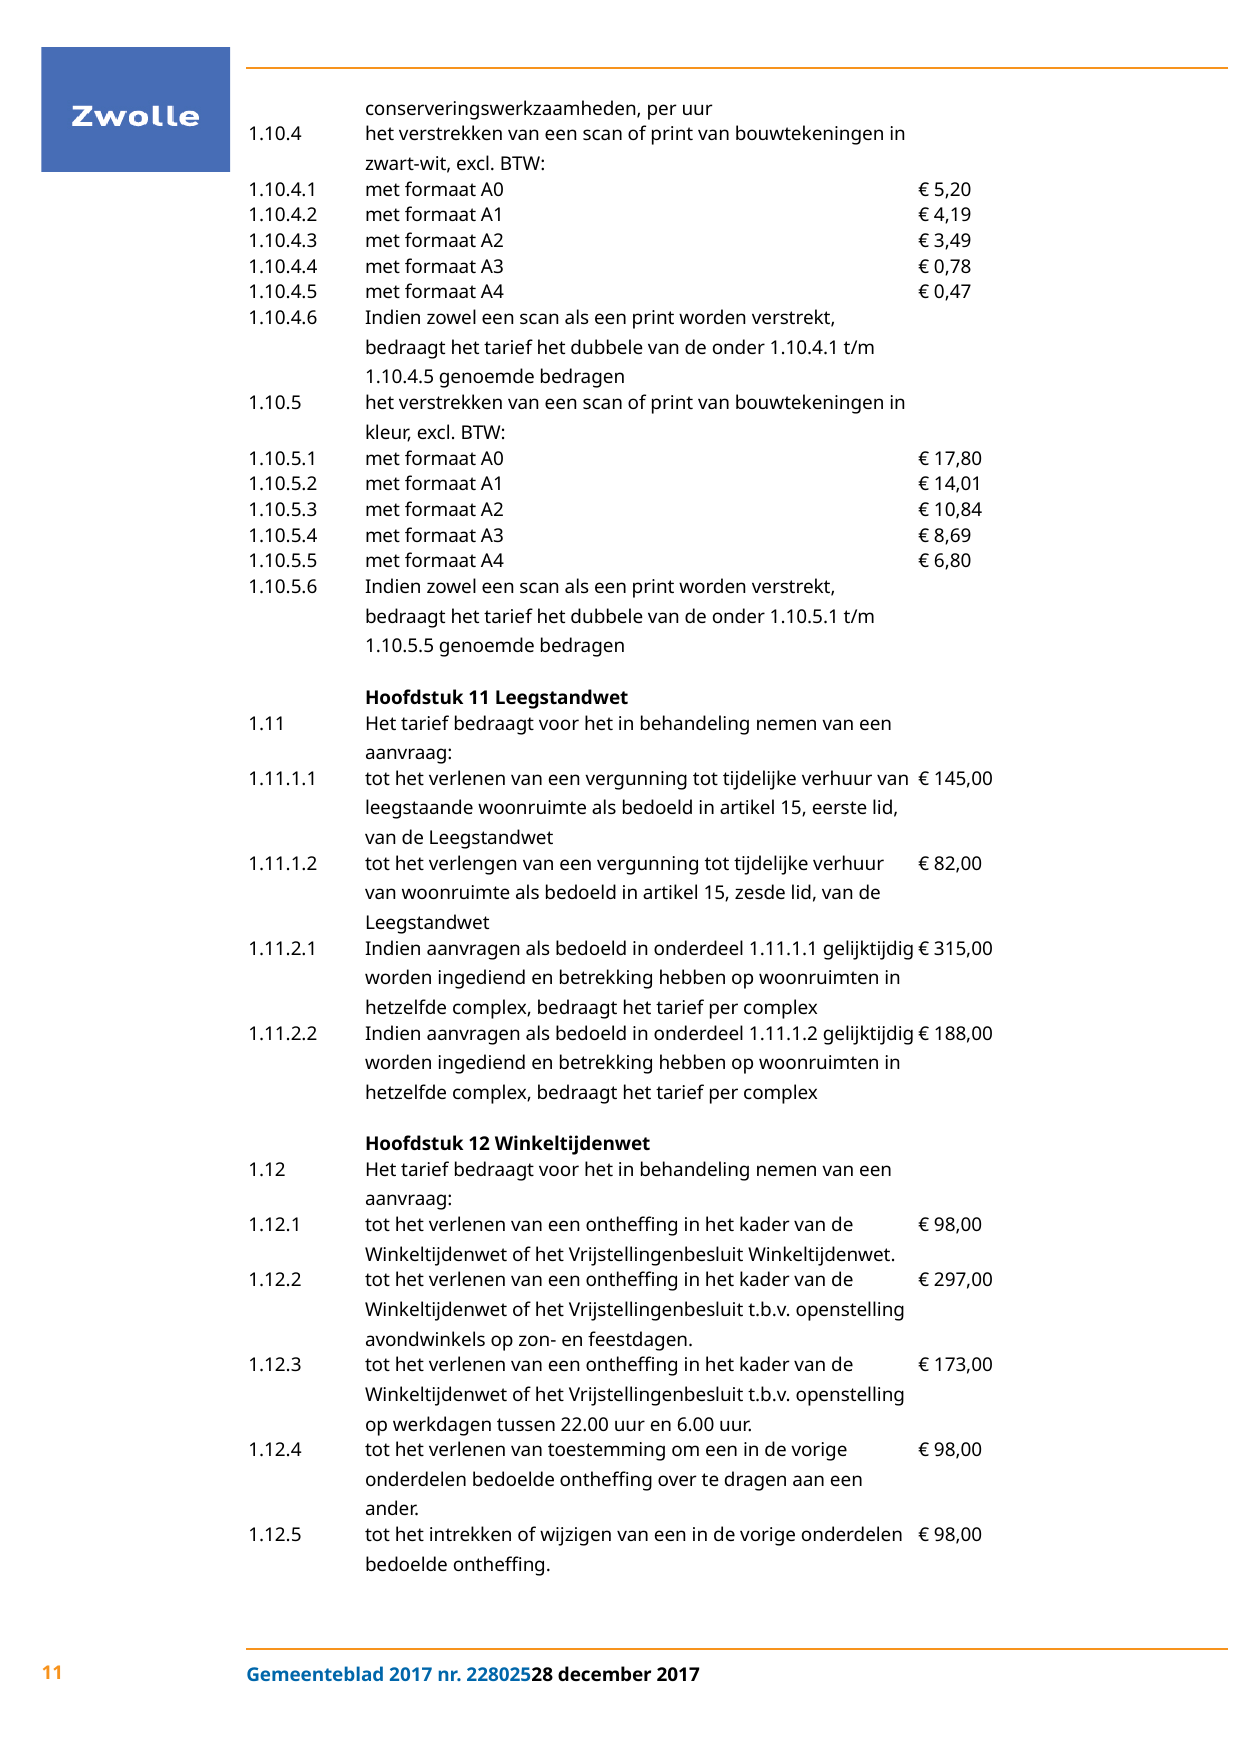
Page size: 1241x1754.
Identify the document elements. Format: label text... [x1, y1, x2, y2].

table_cell 1.10.5.5 [248, 548, 365, 573]
table_cell [918, 95, 1152, 121]
table_cell Indien zowel een scan als een print worden verstrekt, bedraagt het tarief het dubbele van de onder 1.10.5.1 t/m 1.10.5.5 genoemde bedragen [365, 573, 918, 658]
table_cell met formaat A1 [365, 202, 918, 227]
table_cell [918, 1156, 1152, 1211]
table_cell Indien aanvragen als bedoeld in onderdeel 1.11.1.1 gelijktijdig worden ingediend en betrekking hebben op woonruimten in hetzelfde complex, bedraagt het tarief per complex [365, 935, 918, 1020]
table_cell Hoofdstuk 12 Winkeltijdenwet [365, 1130, 918, 1156]
table_cell 1.10.5.6 [248, 573, 365, 658]
table_cell € 17,80 [918, 445, 1152, 470]
table_cell Indien aanvragen als bedoeld in onderdeel 1.11.1.2 gelijktijdig worden ingediend en betrekking hebben op woonruimten in hetzelfde complex, bedraagt het tarief per complex [365, 1020, 918, 1104]
table_cell 1.10.5.3 [248, 496, 365, 522]
table_cell Indien zowel een scan als een print worden verstrekt, bedraagt het tarief het dubbele van de onder 1.10.4.1 t/m 1.10.4.5 genoemde bedragen [365, 305, 918, 389]
table_cell 1.10.4.5 [248, 279, 365, 304]
table_cell 1.10.5.4 [248, 522, 365, 548]
table_cell € 10,84 [918, 496, 1152, 522]
table_cell [248, 658, 365, 684]
table_cell met formaat A3 [365, 253, 918, 279]
table_cell [248, 95, 365, 121]
table_cell € 173,00 [918, 1352, 1152, 1436]
table_cell 1.12.2 [248, 1267, 365, 1352]
table_cell tot het verlengen van een vergunning tot tijdelijke verhuur van woonruimte als bedoeld in artikel 15, zesde lid, van de Leegstandwet [365, 850, 918, 935]
table_cell 1.10.4.4 [248, 253, 365, 279]
table_cell 1.12.1 [248, 1211, 365, 1267]
table_cell Het tarief bedraagt voor het in behandeling nemen van een aanvraag: [365, 1156, 918, 1211]
table_cell tot het verlenen van een ontheffing in het kader van de Winkeltijdenwet of het Vrijstellingenbesluit t.b.v. openstelling avondwinkels op zon- en feestdagen. [365, 1267, 918, 1352]
table_cell 1.12.5 [248, 1521, 365, 1577]
table_cell 1.11 [248, 710, 365, 765]
table_cell 1.11.2.2 [248, 1020, 365, 1104]
table_cell het verstrekken van een scan of print van bouwtekeningen in kleur, excl. BTW: [365, 389, 918, 445]
table_cell 1.10.5.2 [248, 470, 365, 496]
table_cell [918, 684, 1152, 710]
table_cell [248, 684, 365, 710]
table_cell € 3,49 [918, 227, 1152, 253]
table_cell 1.10.4.1 [248, 176, 365, 202]
table_cell [248, 1105, 365, 1130]
table_cell tot het verlenen van toestemming om een in de vorige onderdelen bedoelde ontheffing over te dragen aan een ander. [365, 1436, 918, 1521]
table_cell 1.12.4 [248, 1436, 365, 1521]
table_cell € 188,00 [918, 1020, 1152, 1104]
table_cell 1.10.4.2 [248, 202, 365, 227]
table_cell € 98,00 [918, 1211, 1152, 1267]
table_cell € 0,78 [918, 253, 1152, 279]
table_cell [918, 1577, 1152, 1602]
table_cell [918, 658, 1152, 684]
table_cell € 8,69 [918, 522, 1152, 548]
table_cell [365, 1105, 918, 1130]
table_cell tot het verlenen van een ontheffing in het kader van de Winkeltijdenwet of het Vrijstellingenbesluit Winkeltijdenwet. [365, 1211, 918, 1267]
table_cell € 82,00 [918, 850, 1152, 935]
table_cell het verstrekken van een scan of print van bouwtekeningen in zwart-wit, excl. BTW: [365, 121, 918, 176]
table_cell met formaat A4 [365, 548, 918, 573]
table_cell met formaat A2 [365, 496, 918, 522]
table_cell € 4,19 [918, 202, 1152, 227]
table_cell [918, 1105, 1152, 1130]
table_cell € 0,47 [918, 279, 1152, 304]
table_cell tot het verlenen van een ontheffing in het kader van de Winkeltijdenwet of het Vrijstellingenbesluit t.b.v. openstelling op werkdagen tussen 22.00 uur en 6.00 uur. [365, 1352, 918, 1436]
table_cell € 6,80 [918, 548, 1152, 573]
picture [41, 47, 231, 172]
table_cell € 98,00 [918, 1521, 1152, 1577]
table_cell 1.11.1.1 [248, 765, 365, 850]
table_cell € 145,00 [918, 765, 1152, 850]
table_cell met formaat A1 [365, 470, 918, 496]
table_cell 1.10.5 [248, 389, 365, 445]
table_cell [248, 1577, 365, 1602]
table_cell met formaat A3 [365, 522, 918, 548]
table_cell € 98,00 [918, 1436, 1152, 1521]
table_cell tot het verlenen van een vergunning tot tijdelijke verhuur van leegstaande woonruimte als bedoeld in artikel 15, eerste lid, van de Leegstandwet [365, 765, 918, 850]
table_cell Het tarief bedraagt voor het in behandeling nemen van een aanvraag: [365, 710, 918, 765]
table_cell € 14,01 [918, 470, 1152, 496]
table_cell € 5,20 [918, 176, 1152, 202]
table_cell [248, 1130, 365, 1156]
table_cell 1.12.3 [248, 1352, 365, 1436]
table_cell 1.10.4.3 [248, 227, 365, 253]
table_cell [365, 658, 918, 684]
table_cell 1.10.5.1 [248, 445, 365, 470]
table_cell met formaat A0 [365, 176, 918, 202]
table_cell [918, 305, 1152, 389]
table_cell Hoofdstuk 11 Leegstandwet [365, 684, 918, 710]
table_cell 1.11.2.1 [248, 935, 365, 1020]
table_cell € 297,00 [918, 1267, 1152, 1352]
table_cell 1.11.1.2 [248, 850, 365, 935]
table_cell [918, 389, 1152, 445]
table_cell met formaat A0 [365, 445, 918, 470]
table_cell met formaat A2 [365, 227, 918, 253]
table_cell [918, 121, 1152, 176]
table_cell conserveringswerkzaamheden, per uur [365, 95, 918, 121]
table_cell [918, 573, 1152, 658]
table_cell 1.12 [248, 1156, 365, 1211]
table_cell [365, 1577, 918, 1602]
table_cell 1.10.4.6 [248, 305, 365, 389]
table_cell € 315,00 [918, 935, 1152, 1020]
table_cell [918, 1130, 1152, 1156]
table_cell met formaat A4 [365, 279, 918, 304]
table_cell tot het intrekken of wijzigen van een in de vorige onderdelen bedoelde ontheffing. [365, 1521, 918, 1577]
table_cell 1.10.4 [248, 121, 365, 176]
table_cell [918, 710, 1152, 765]
